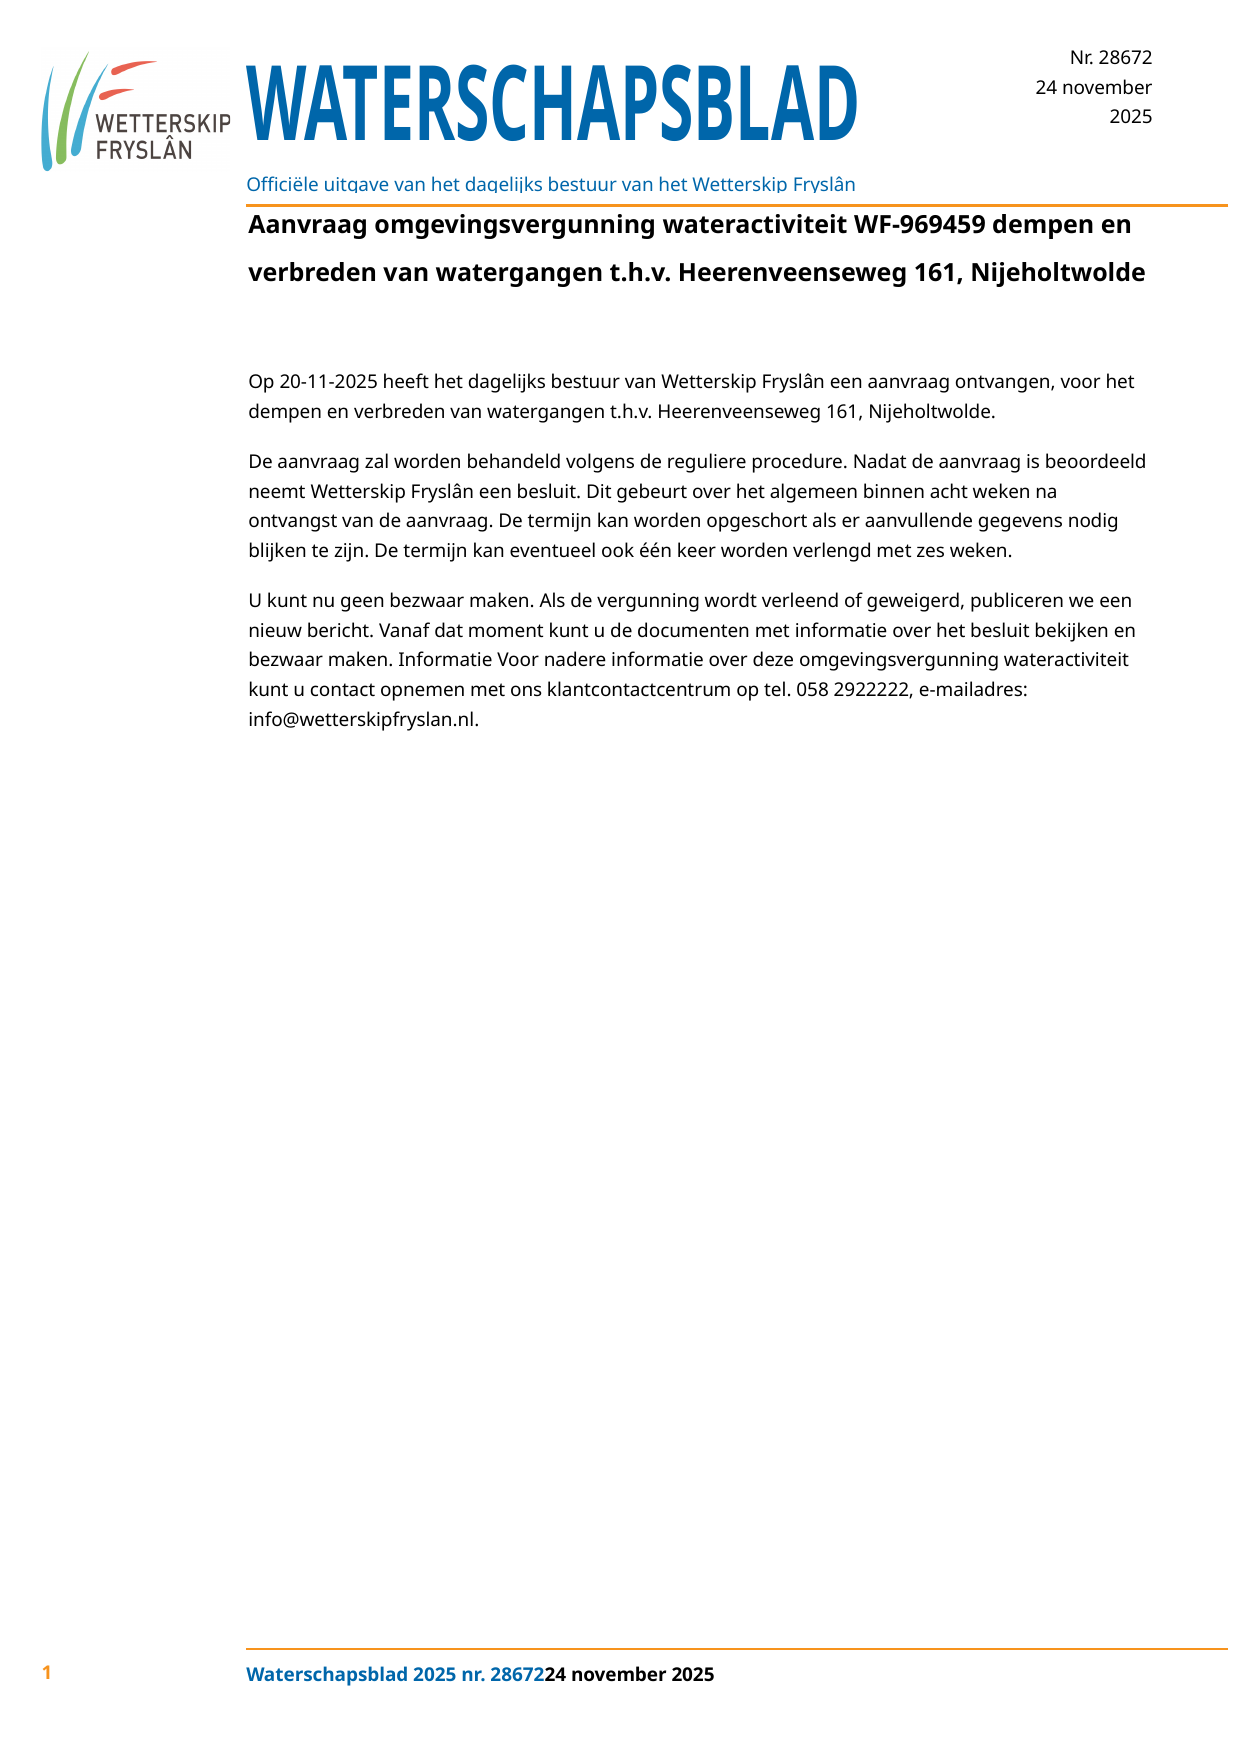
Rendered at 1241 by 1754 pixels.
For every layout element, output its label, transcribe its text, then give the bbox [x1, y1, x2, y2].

text Op 20-11-2025 heeft het dagelijks bestuur van Wetterskip Fryslân een aanvraag ontvangen, voor het dempen en verbreden van watergangen t.h.v. Heerenveenseweg 161, Nijeholtwolde. [248, 368, 1152, 424]
text U kunt nu geen bezwaar maken. Als de vergunning wordt verleend of geweigerd, publiceren we een nieuw bericht. Vanaf dat moment kunt u de documenten met informatie over het besluit bekijken en bezwaar maken. Informatie Voor nadere informatie over deze omgevingsvergunning wateractiviteit kunt u contact opnemen met ons klantcontactcentrum op tel. 058 2922222, e-mailadres: info@wetterskipfryslan.nl. [248, 587, 1152, 732]
text Aanvraag omgevingsvergunning wateractiviteit WF-969459 dempen en verbreden van watergangen t.h.v. Heerenveenseweg 161, Nijeholtwolde [248, 207, 1152, 288]
picture [41, 47, 231, 172]
text De aanvraag zal worden behandeld volgens de reguliere procedure. Nadat de aanvraag is beoordeeld neemt Wetterskip Fryslân een besluit. Dit gebeurt over het algemeen binnen acht weken na ontvangst van de aanvraag. De termijn kan worden opgeschort als er aanvullende gegevens nodig blijken te zijn. De termijn kan eventueel ook één keer worden verlengd met zes weken. [248, 448, 1152, 563]
